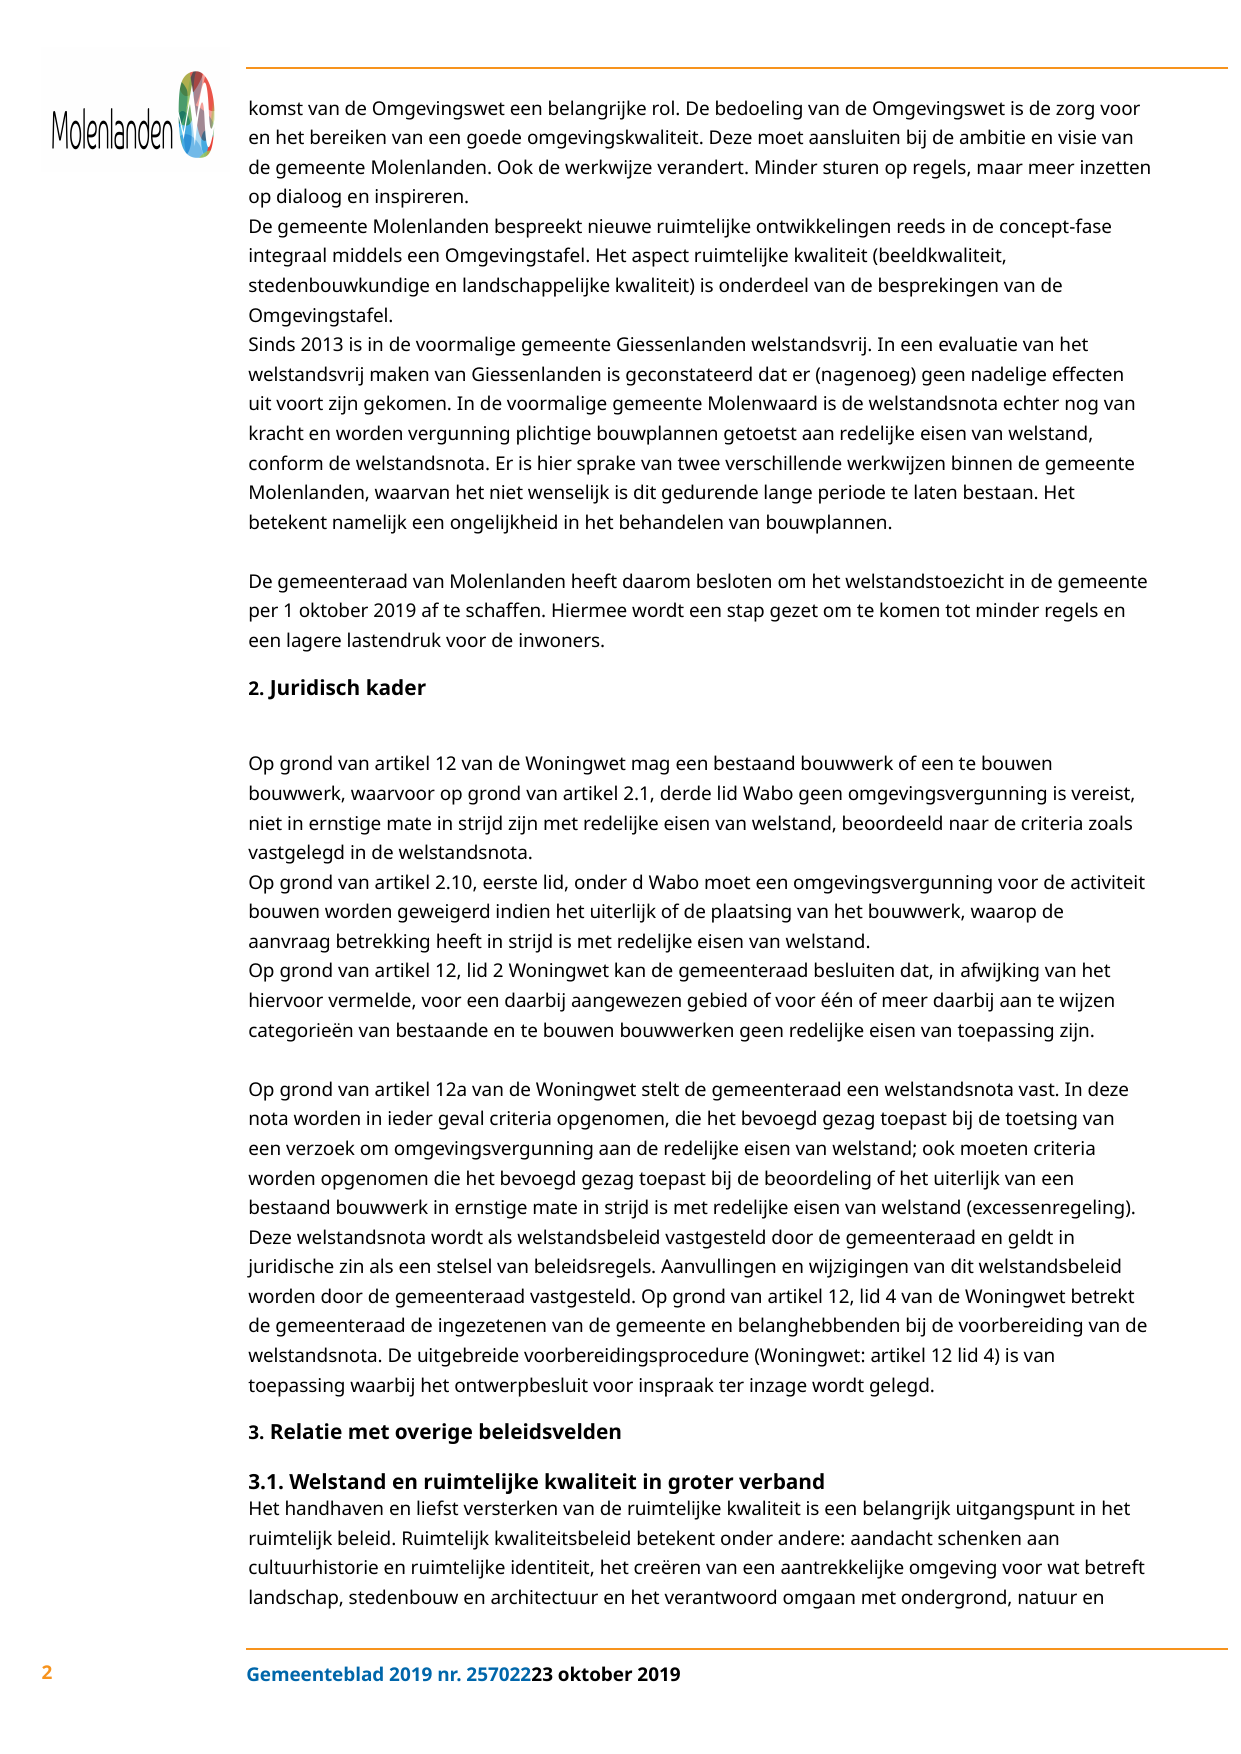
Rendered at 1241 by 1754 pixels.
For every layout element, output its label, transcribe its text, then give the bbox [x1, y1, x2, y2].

picture [41, 47, 231, 172]
text Op grond van artikel 12a van de Woningwet stelt de gemeenteraad een welstandsnota vast. In deze nota worden in ieder geval criteria opgenomen, die het bevoegd gezag toepast bij de toetsing van een verzoek om omgevingsvergunning aan de redelijke eisen van welstand; ook moeten criteria worden opgenomen die het bevoegd gezag toepast bij de beoordeling of het uiterlijk van een bestaand bouwwerk in ernstige mate in strijd is met redelijke eisen van welstand (excessenregeling). [248, 1076, 1152, 1220]
text 2. Juridisch kader [248, 673, 1152, 701]
text Het handhaven en liefst versterken van de ruimtelijke kwaliteit is een belangrijk uitgangspunt in het ruimtelijk beleid. Ruimtelijk kwaliteitsbeleid betekent onder andere: aandacht schenken aan cultuurhistorie en ruimtelijke identiteit, het creëren van een aantrekkelijke omgeving voor wat betreft landschap, stedenbouw en architectuur en het verantwoord omgaan met ondergrond, natuur en [248, 1495, 1152, 1610]
text Op grond van artikel 12 van de Woningwet mag een bestaand bouwwerk of een te bouwen bouwwerk, waarvoor op grond van artikel 2.1, derde lid Wabo geen omgevingsvergunning is vereist, niet in ernstige mate in strijd zijn met redelijke eisen van welstand, beoordeeld naar de criteria zoals vastgelegd in de welstandsnota. [248, 751, 1152, 865]
text Op grond van artikel 2.10, eerste lid, onder d Wabo moet een omgevingsvergunning voor de activiteit bouwen worden geweigerd indien het uiterlijk of de plaatsing van het bouwwerk, waarop de aanvraag betrekking heeft in strijd is met redelijke eisen van welstand. [248, 869, 1152, 954]
text komst van de Omgevingswet een belangrijke rol. De bedoeling van de Omgevingswet is de zorg voor en het bereiken van een goede omgevingskwaliteit. Deze moet aansluiten bij de ambitie en visie van de gemeente Molenlanden. Ook de werkwijze verandert. Minder sturen op regels, maar meer inzetten op dialoog en inspireren. [248, 95, 1152, 209]
text De gemeenteraad van Molenlanden heeft daarom besloten om het welstandstoezicht in de gemeente per 1 oktober 2019 af te schaffen. Hiermee wordt een stap gezet om te komen tot minder regels en een lagere lastendruk voor de inwoners. [248, 568, 1152, 653]
text Sinds 2013 is in de voormalige gemeente Giessenlanden welstandsvrij. In een evaluatie van het welstandsvrij maken van Giessenlanden is geconstateerd dat er (nagenoeg) geen nadelige effecten uit voort zijn gekomen. In de voormalige gemeente Molenwaard is de welstandsnota echter nog van kracht en worden vergunning plichtige bouwplannen getoetst aan redelijke eisen van welstand, conform de welstandsnota. Er is hier sprake van twee verschillende werkwijzen binnen de gemeente Molenlanden, waarvan het niet wenselijk is dit gedurende lange periode te laten bestaan. Het betekent namelijk een ongelijkheid in het behandelen van bouwplannen. [248, 331, 1152, 535]
text Op grond van artikel 12, lid 2 Woningwet kan de gemeenteraad besluiten dat, in afwijking van het hiervoor vermelde, voor een daarbij aangewezen gebied of voor één of meer daarbij aan te wijzen categorieën van bestaande en te bouwen bouwwerken geen redelijke eisen van toepassing zijn. [248, 958, 1152, 1043]
text 3. Relatie met overige beleidsvelden [248, 1417, 1152, 1446]
text 3.1. Welstand en ruimtelijke kwaliteit in groter verband [248, 1467, 1152, 1495]
text De gemeente Molenlanden bespreekt nieuwe ruimtelijke ontwikkelingen reeds in de concept-fase integraal middels een Omgevingstafel. Het aspect ruimtelijke kwaliteit (beeldkwaliteit, stedenbouwkundige en landschappelijke kwaliteit) is onderdeel van de besprekingen van de Omgevingstafel. [248, 213, 1152, 328]
text Deze welstandsnota wordt als welstandsbeleid vastgesteld door de gemeenteraad en geldt in juridische zin als een stelsel van beleidsregels. Aanvullingen en wijzigingen van dit welstandsbeleid worden door de gemeenteraad vastgesteld. Op grond van artikel 12, lid 4 van de Woningwet betrekt de gemeenteraad de ingezetenen van de gemeente en belanghebbenden bij de voorbereiding van de welstandsnota. De uitgebreide voorbereidingsprocedure (Woningwet: artikel 12 lid 4) is van toepassing waarbij het ontwerpbesluit voor inspraak ter inzage wordt gelegd. [248, 1224, 1152, 1398]
